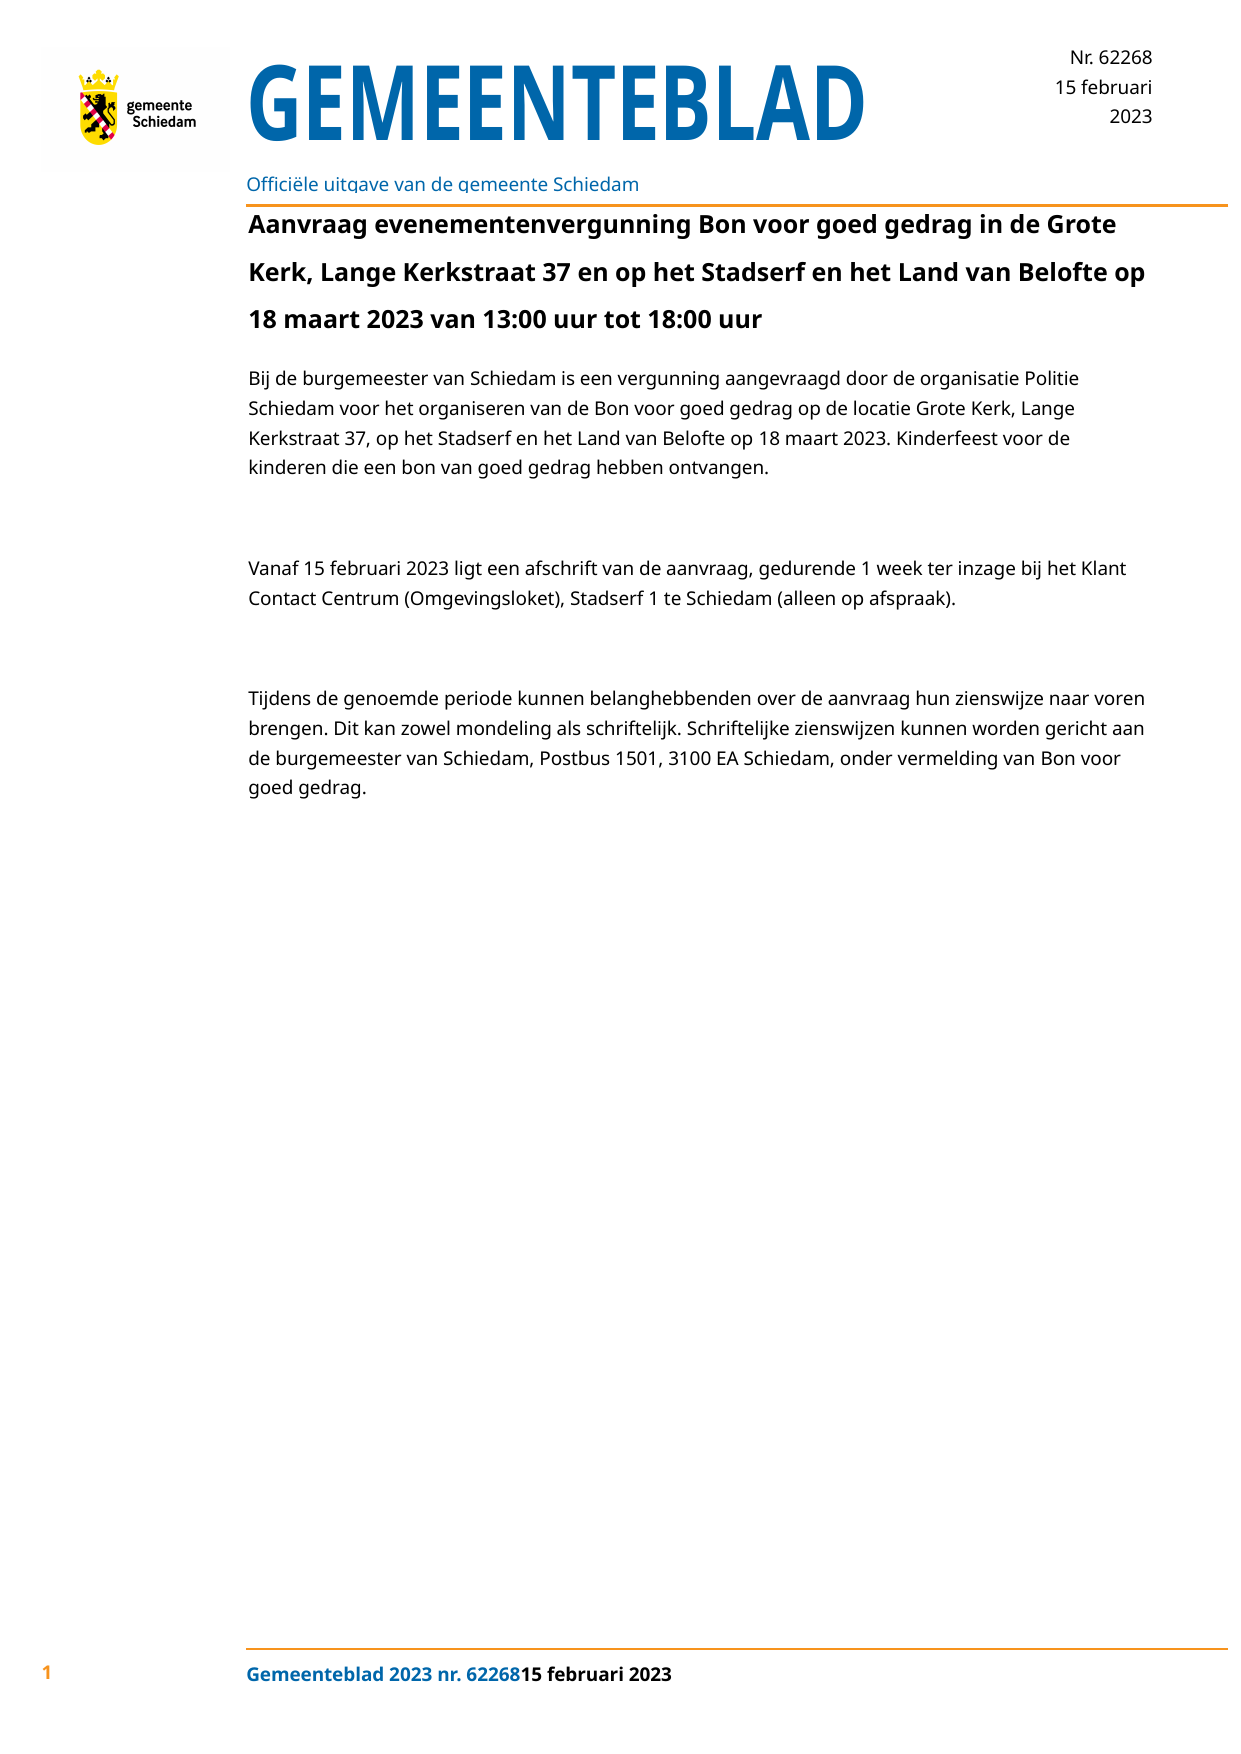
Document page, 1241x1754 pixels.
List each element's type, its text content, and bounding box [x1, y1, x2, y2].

text Aanvraag evenementenvergunning Bon voor goed gedrag in de Grote Kerk, Lange Kerkstraat 37 en op het Stadserf en het Land van Belofte op 18 maart 2023 van 13:00 uur tot 18:00 uur [248, 207, 1152, 336]
text Tijdens de genoemde periode kunnen belanghebbenden over de aanvraag hun zienswijze naar voren brengen. Dit kan zowel mondeling als schriftelijk. Schriftelijke zienswijzen kunnen worden gericht aan de burgemeester van Schiedam, Postbus 1501, 3100 EA Schiedam, onder vermelding van Bon voor goed gedrag. [248, 686, 1152, 800]
text Bij de burgemeester van Schiedam is een vergunning aangevraagd door de organisatie Politie Schiedam voor het organiseren van de Bon voor goed gedrag op de locatie Grote Kerk, Lange Kerkstraat 37, op het Stadserf en het Land van Belofte op 18 maart 2023. Kinderfeest voor de kinderen die een bon van goed gedrag hebben ontvangen. [248, 366, 1152, 480]
picture [41, 47, 231, 172]
text Vanaf 15 februari 2023 ligt een afschrift van de aanvraag, gedurende 1 week ter inzage bij het Klant Contact Centrum (Omgevingsloket), Stadserf 1 te Schiedam (alleen op afspraak). [248, 555, 1152, 610]
